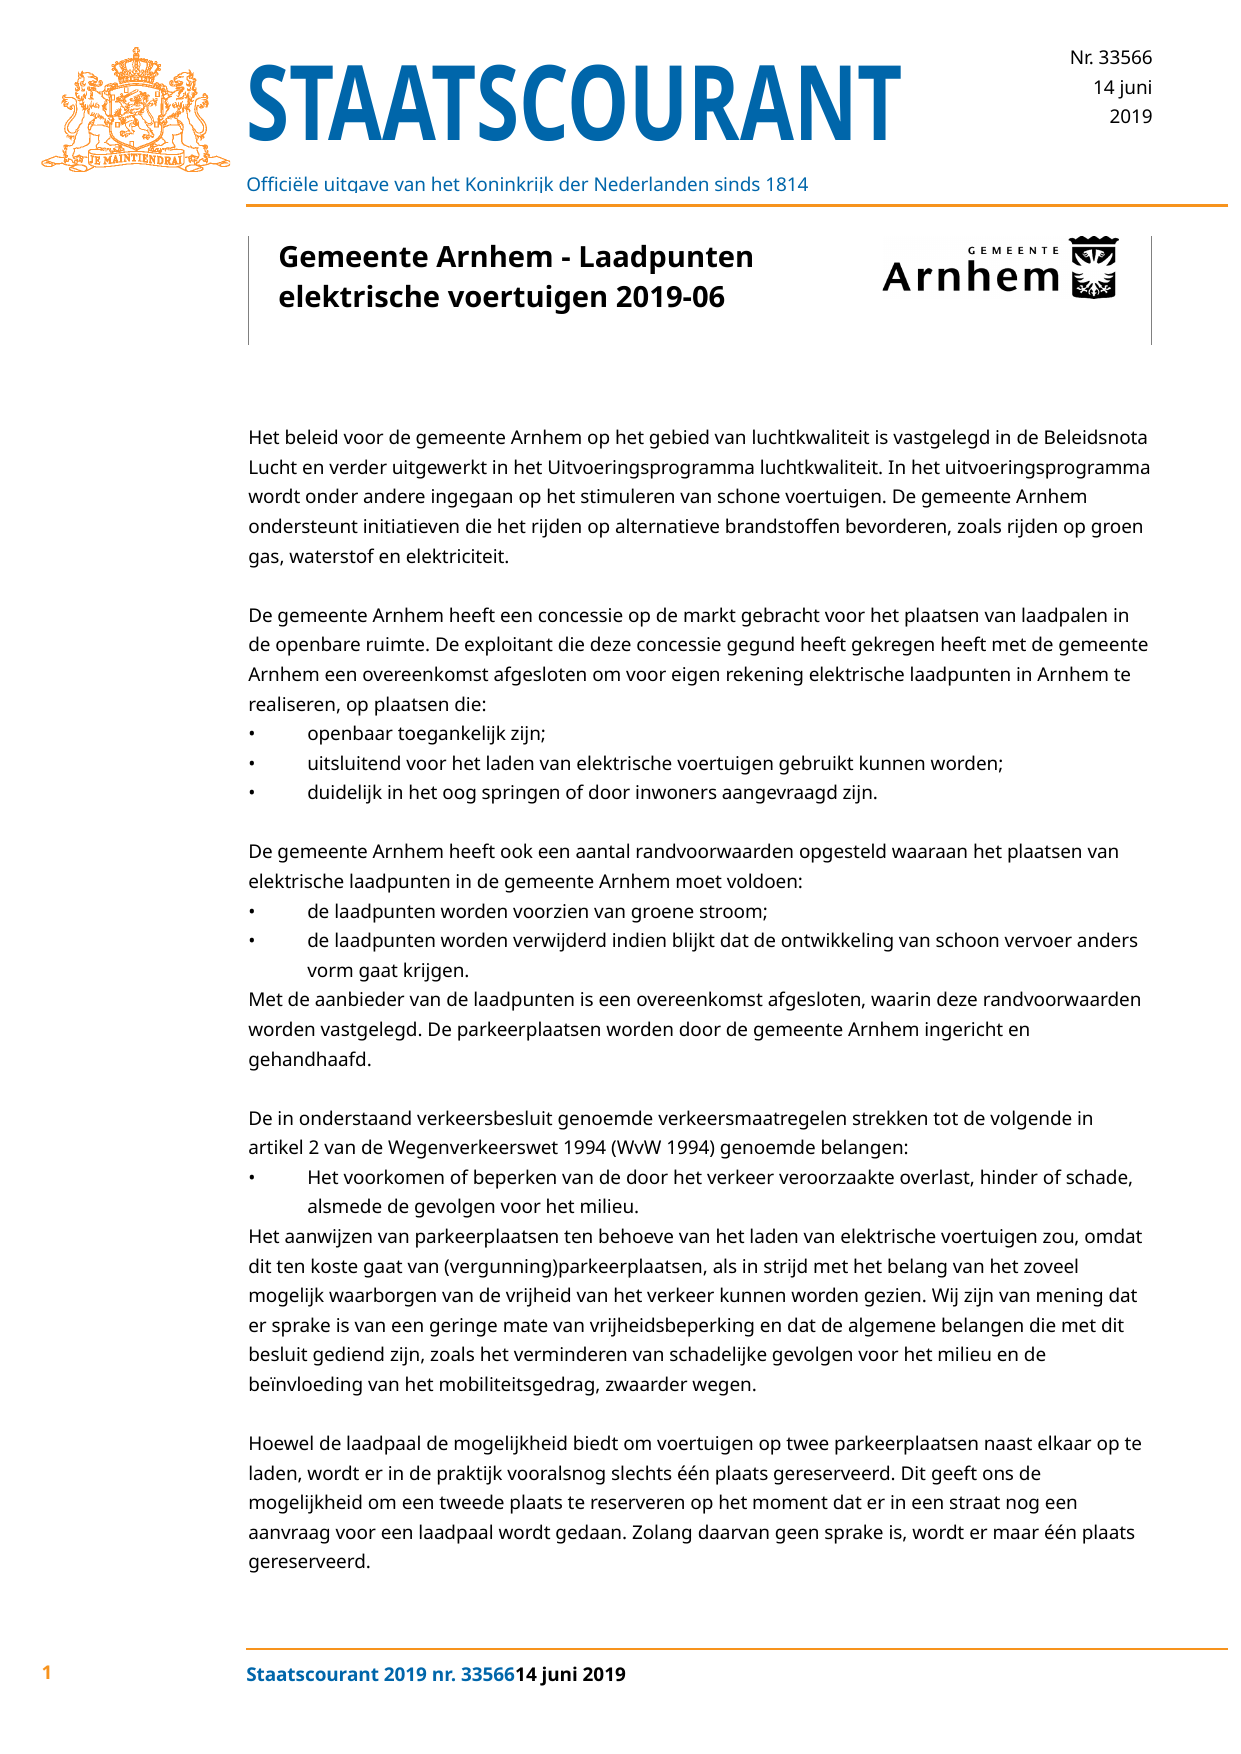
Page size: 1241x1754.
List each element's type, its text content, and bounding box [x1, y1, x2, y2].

table_header [850, 236, 1151, 345]
list Het voorkomen of beperken van de door het verkeer veroorzaakte overlast, hinder of schade, alsmede de gevolgen voor het milieu. [248, 1164, 1152, 1219]
text Het aanwijzen van parkeerplaatsen ten behoeve van het laden van elektrische voertuigen zou, omdat dit ten koste gaat van (vergunning)parkeerplaatsen, als in strijd met het belang van het zoveel mogelijk waarborgen van de vrijheid van het verkeer kunnen worden gezien. Wij zijn van mening dat er sprake is van een geringe mate van vrijheidsbeperking en dat de algemene belangen die met dit besluit gediend zijn, zoals het verminderen van schadelijke gevolgen voor het milieu en de beïnvloeding van het mobiliteitsgedrag, zwaarder wegen. [248, 1223, 1152, 1397]
list de laadpunten worden verwijderd indien blijkt dat de ontwikkeling van schoon vervoer anders vorm gaat krijgen. [248, 927, 1152, 983]
text Het beleid voor de gemeente Arnhem op het gebied van luchtkwaliteit is vastgelegd in de Beleidsnota Lucht en verder uitgewerkt in het Uitvoeringsprogramma luchtkwaliteit. In het uitvoeringsprogramma wordt onder andere ingegaan op het stimuleren van schone voertuigen. De gemeente Arnhem ondersteunt initiatieven die het rijden op alternatieve brandstoffen bevorderen, zoals rijden op groen gas, waterstof en elektriciteit. [248, 424, 1152, 569]
picture [882, 236, 1119, 299]
text Met de aanbieder van de laadpunten is een overeenkomst afgesloten, waarin deze randvoorwaarden worden vastgelegd. De parkeerplaatsen worden door de gemeente Arnhem ingericht en gehandhaafd. [248, 987, 1152, 1072]
list uitsluitend voor het laden van elektrische voertuigen gebruikt kunnen worden; [248, 750, 1152, 776]
list duidelijk in het oog springen of door inwoners aangevraagd zijn. [248, 779, 1152, 805]
text Hoewel de laadpaal de mogelijkheid biedt om voertuigen op twee parkeerplaatsen naast elkaar op te laden, wordt er in de praktijk vooralsnog slechts één plaats gereserveerd. Dit geeft ons de mogelijkheid om een tweede plaats te reserveren op het moment dat er in een straat nog een aanvraag voor een laadpaal wordt gedaan. Zolang daarvan geen sprake is, wordt er maar één plaats gereserveerd. [248, 1430, 1152, 1574]
text De gemeente Arnhem heeft een concessie op de markt gebracht voor het plaatsen van laadpalen in de openbare ruimte. De exploitant die deze concessie gegund heeft gekregen heeft met de gemeente Arnhem een overeenkomst afgesloten om voor eigen rekening elektrische laadpunten in Arnhem te realiseren, op plaatsen die: [248, 602, 1152, 717]
text De gemeente Arnhem heeft ook een aantal randvoorwaarden opgesteld waaraan het plaatsen van elektrische laadpunten in de gemeente Arnhem moet voldoen: [248, 839, 1152, 894]
table_header Gemeente Arnhem - Laadpunten elektrische voertuigen 2019-06 [249, 236, 850, 345]
picture [41, 47, 231, 172]
list de laadpunten worden voorzien van groene stroom; [248, 898, 1152, 924]
list openbaar toegankelijk zijn; [248, 720, 1152, 746]
text De in onderstaand verkeersbesluit genoemde verkeersmaatregelen strekken tot de volgende in artikel 2 van de Wegenverkeerswet 1994 (WvW 1994) genoemde belangen: [248, 1105, 1152, 1160]
